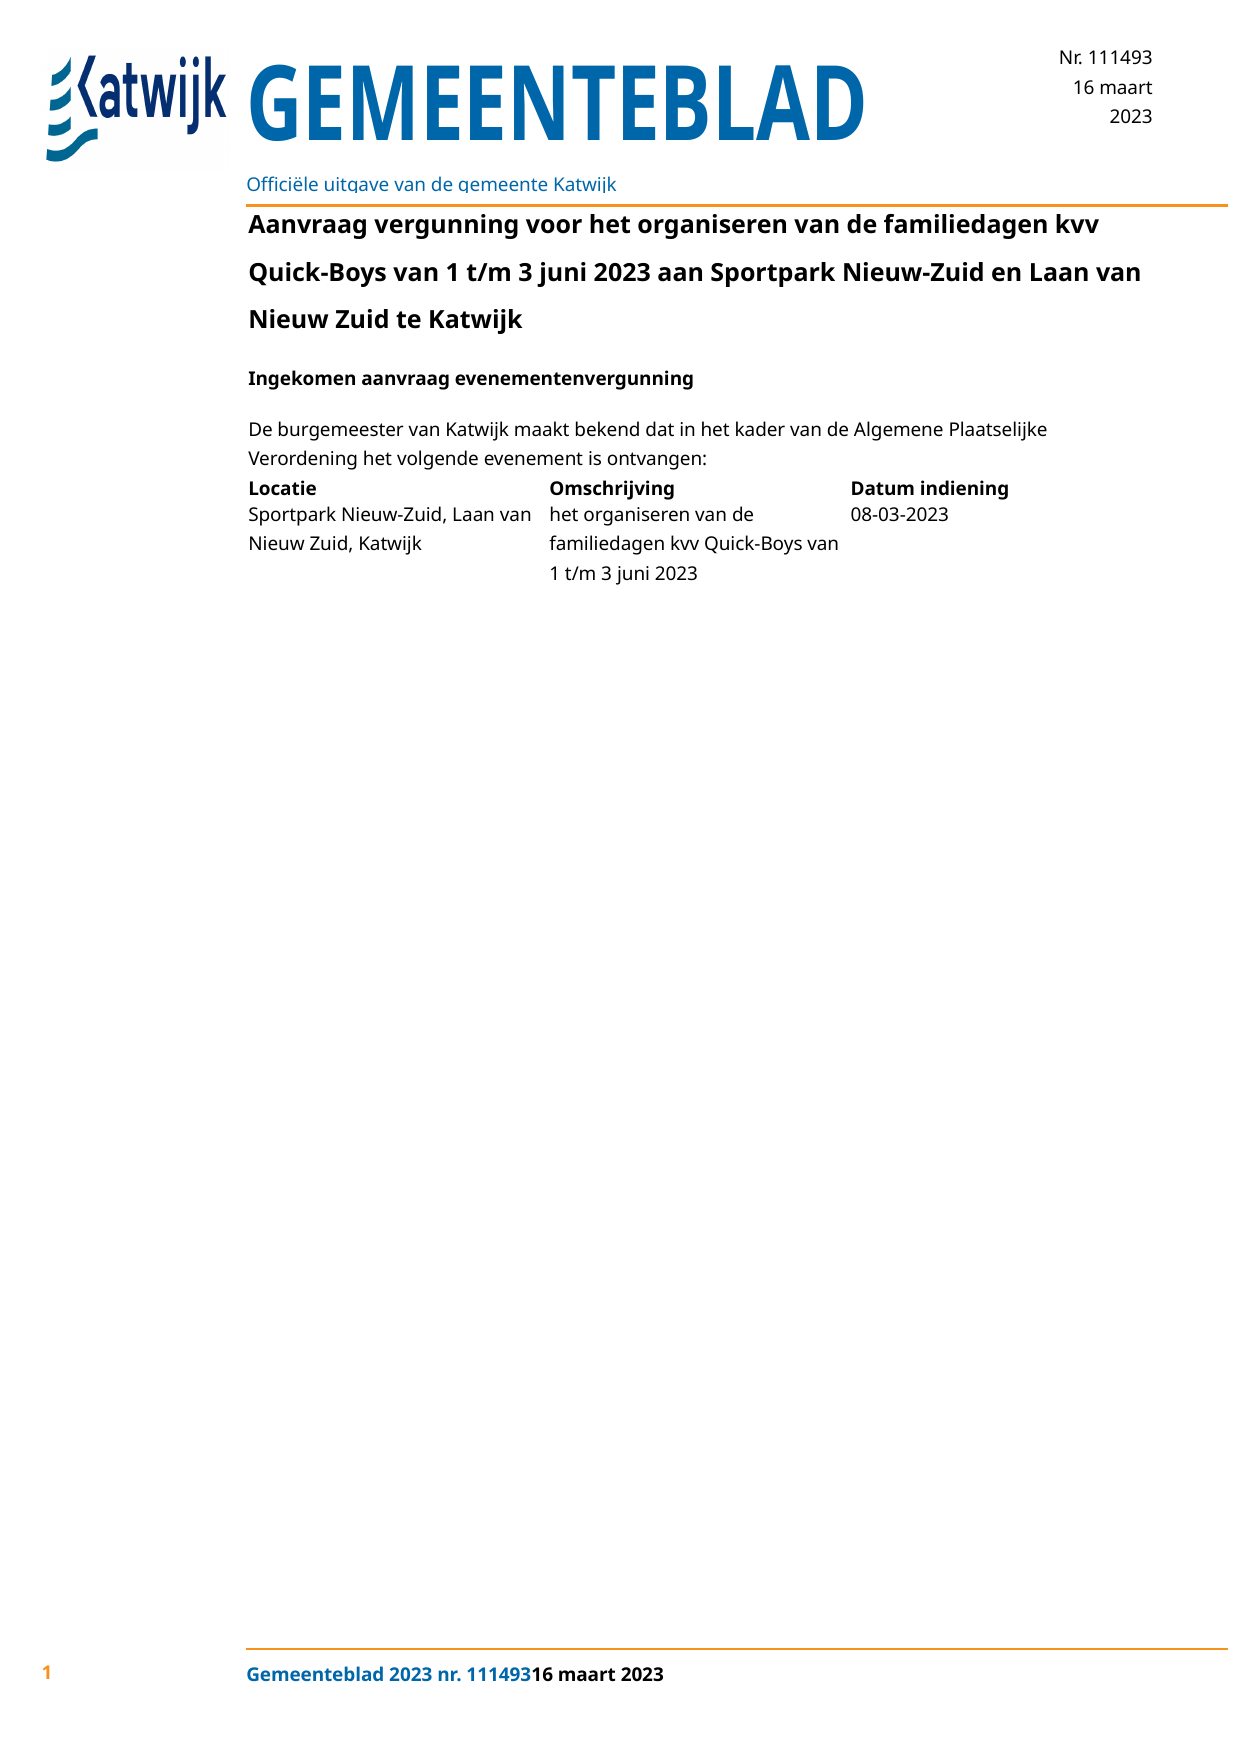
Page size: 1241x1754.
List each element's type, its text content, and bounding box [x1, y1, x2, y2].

table_cell het organiseren van de familiedagen kvv Quick-Boys van 1 t/m 3 juni 2023 [549, 501, 850, 586]
table_cell 08-03-2023 [850, 501, 1152, 586]
text Aanvraag vergunning voor het organiseren van de familiedagen kvv Quick-Boys van 1 t/m 3 juni 2023 aan Sportpark Nieuw-Zuid en Laan van Nieuw Zuid te Katwijk [248, 207, 1152, 336]
picture [41, 47, 231, 172]
table_header Locatie [248, 475, 549, 501]
table_header Omschrijving [549, 475, 850, 501]
table_cell Sportpark Nieuw-Zuid, Laan van Nieuw Zuid, Katwijk [248, 501, 549, 586]
text Ingekomen aanvraag evenementenvergunning [248, 366, 1152, 391]
table_header Datum indiening [850, 475, 1152, 501]
text De burgemeester van Katwijk maakt bekend dat in het kader van de Algemene Plaatselijke Verordening het volgende evenement is ontvangen: [248, 416, 1152, 471]
